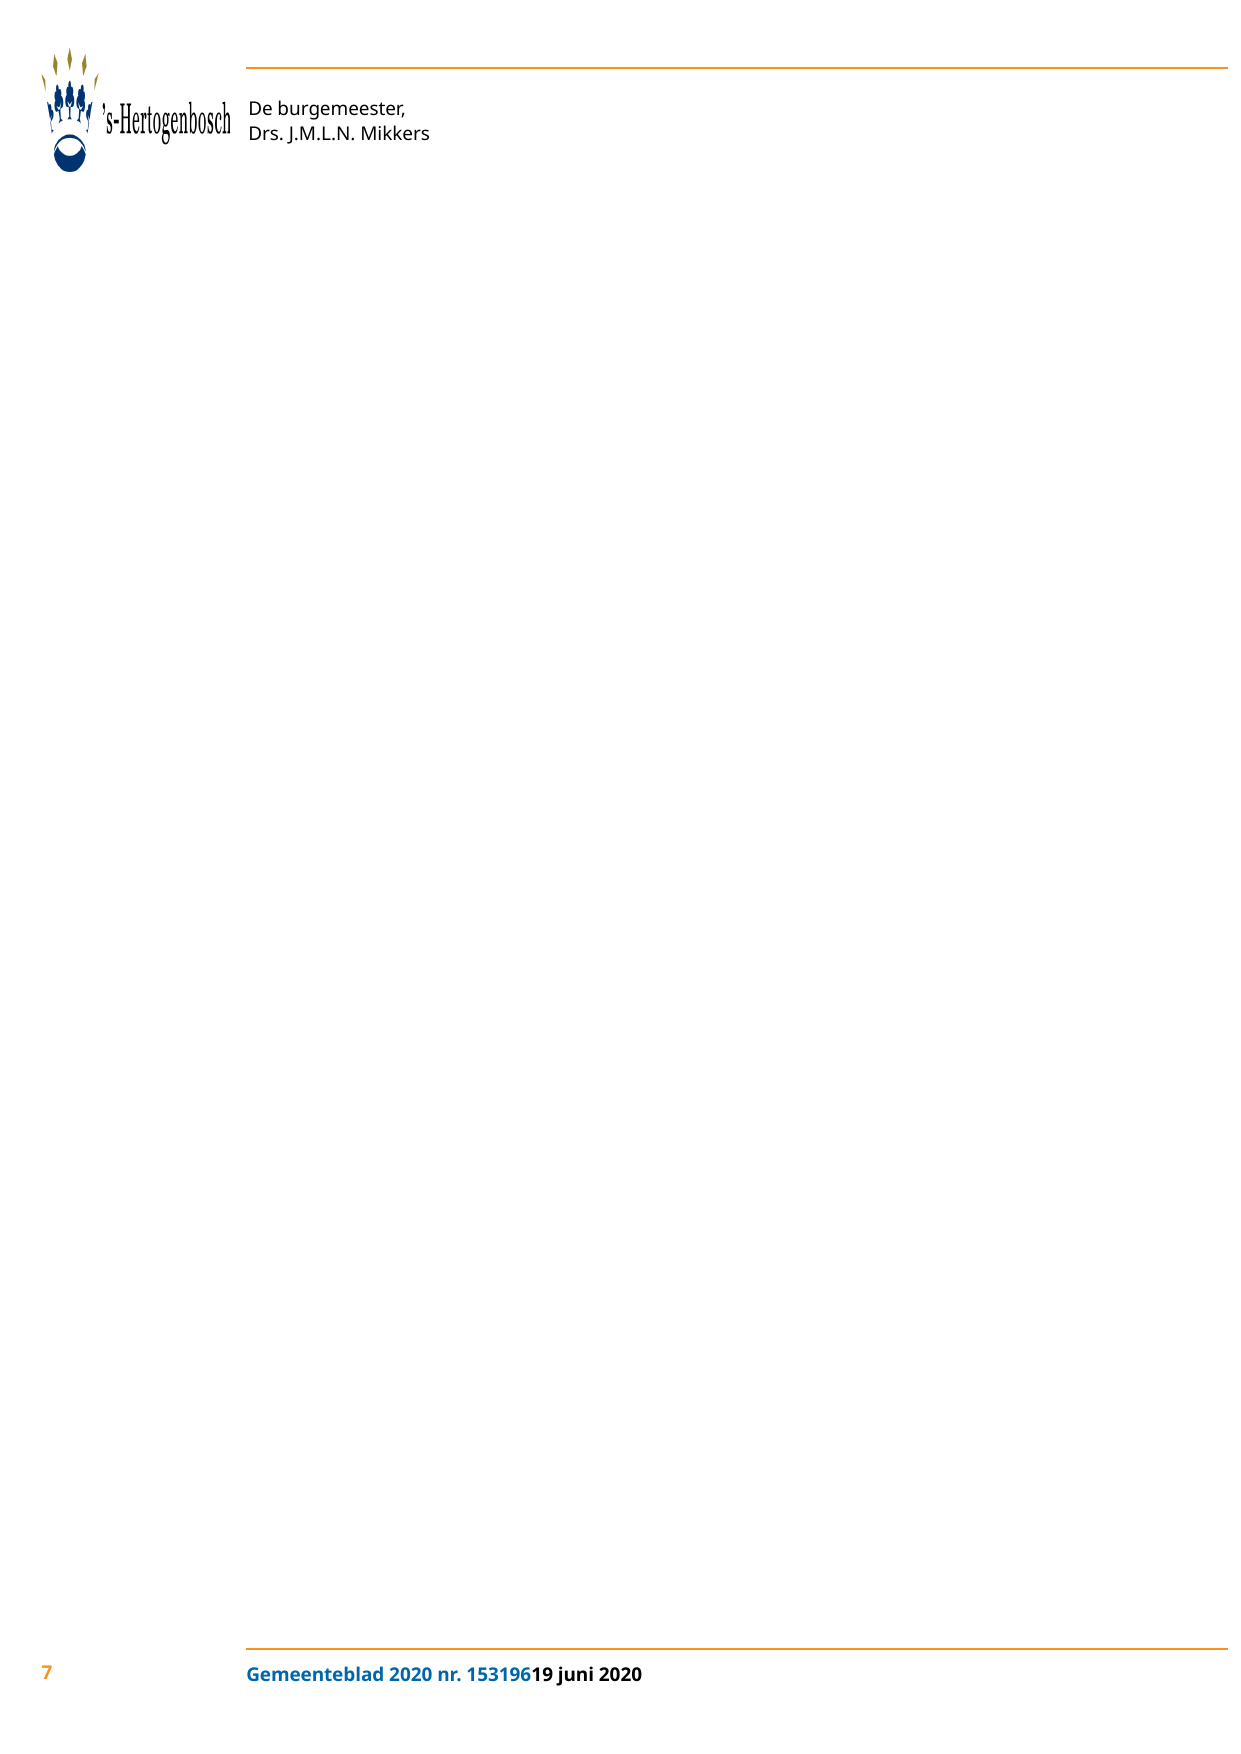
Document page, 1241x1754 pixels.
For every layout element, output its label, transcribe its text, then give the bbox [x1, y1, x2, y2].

text De burgemeester, [248, 95, 1152, 121]
picture [41, 47, 231, 172]
text Drs. J.M.L.N. Mikkers [248, 121, 1152, 146]
